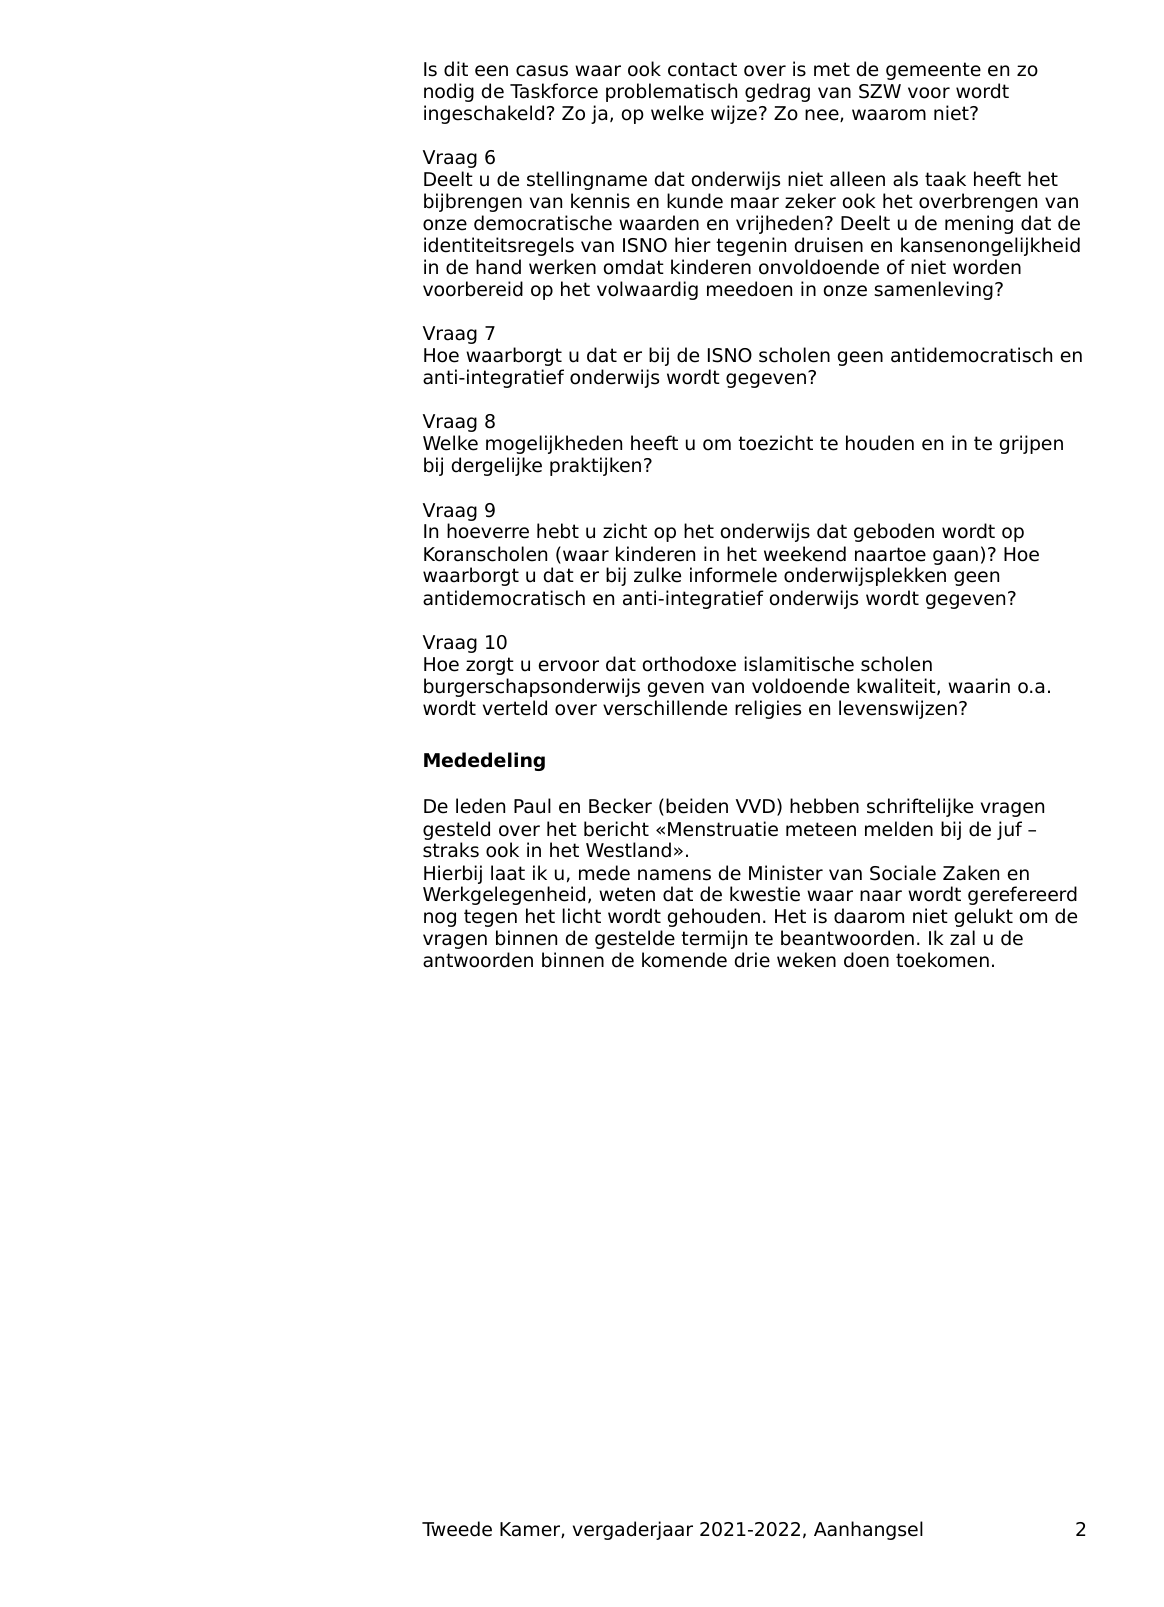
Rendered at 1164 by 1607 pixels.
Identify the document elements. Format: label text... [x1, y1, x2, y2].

text Vraag 8 [422, 411, 1087, 433]
text In hoeverre hebt u zicht op het onderwijs dat geboden wordt op Koranscholen (waar kinderen in het weekend naartoe gaan)? Hoe waarborgt u dat er bij zulke informele onderwijsplekken geen antidemocratisch en anti-integratief onderwijs wordt gegeven? [422, 521, 1087, 609]
text Is dit een casus waar ook contact over is met de gemeente en zo nodig de Taskforce problematisch gedrag van SZW voor wordt ingeschakeld? Zo ja, op welke wijze? Zo nee, waarom niet? [422, 59, 1087, 125]
text Deelt u de stellingname dat onderwijs niet alleen als taak heeft het bijbrengen van kennis en kunde maar zeker ook het overbrengen van onze democratische waarden en vrijheden? Deelt u de mening dat de identiteitsregels van ISNO hier tegenin druisen en kansenongelijkheid in de hand werken omdat kinderen onvoldoende of niet worden voorbereid op het volwaardig meedoen in onze samenleving? [422, 169, 1087, 301]
text Hoe waarborgt u dat er bij de ISNO scholen geen antidemocratisch en anti-integratief onderwijs wordt gegeven? [422, 345, 1087, 389]
subtitle Mededeling [422, 749, 1087, 771]
text De leden Paul en Becker (beiden VVD) hebben schriftelijke vragen gesteld over het bericht «Menstruatie meteen melden bij de juf – straks ook in het Westland». [422, 796, 1087, 862]
text Hierbij laat ik u, mede namens de Minister van Sociale Zaken en Werkgelegenheid, weten dat de kwestie waar naar wordt gerefereerd nog tegen het licht wordt gehouden. Het is daarom niet gelukt om de vragen binnen de gestelde termijn te beantwoorden. Ik zal u de antwoorden binnen de komende drie weken doen toekomen. [422, 862, 1087, 972]
text Vraag 6 [422, 147, 1087, 169]
text Vraag 9 [422, 499, 1087, 521]
text Welke mogelijkheden heeft u om toezicht te houden en in te grijpen bij dergelijke praktijken? [422, 433, 1087, 477]
text Vraag 10 [422, 632, 1087, 653]
text Vraag 7 [422, 323, 1087, 345]
text Hoe zorgt u ervoor dat orthodoxe islamitische scholen burgerschapsonderwijs geven van voldoende kwaliteit, waarin o.a. wordt verteld over verschillende religies en levenswijzen? [422, 653, 1087, 719]
